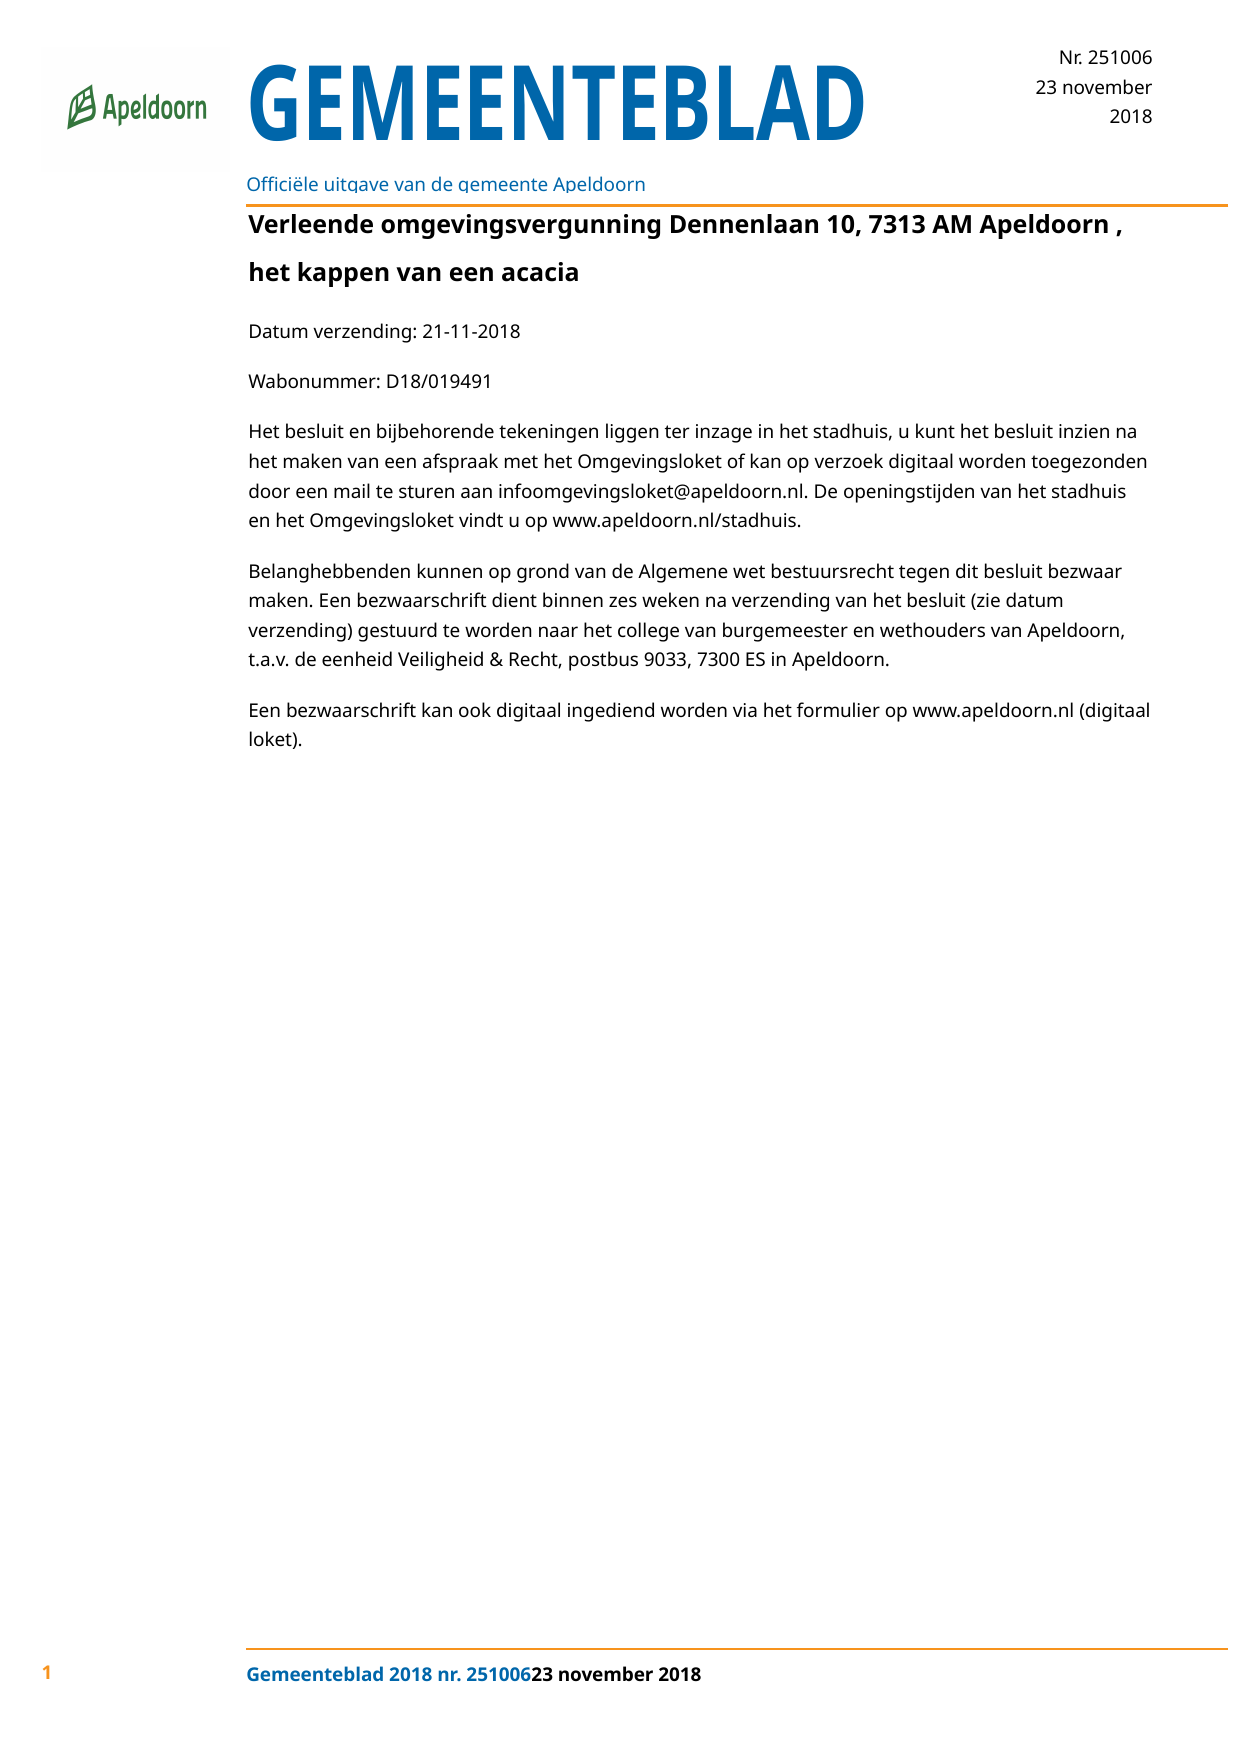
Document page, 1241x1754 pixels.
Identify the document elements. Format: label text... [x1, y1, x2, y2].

picture [41, 47, 231, 172]
text Belanghebbenden kunnen op grond van de Algemene wet bestuursrecht tegen dit besluit bezwaar maken. Een bezwaarschrift dient binnen zes weken na verzending van het besluit (zie datum verzending) gestuurd te worden naar het college van burgemeester en wethouders van Apeldoorn, t.a.v. de eenheid Veiligheid & Recht, postbus 9033, 7300 ES in Apeldoorn. [248, 558, 1152, 672]
text Het besluit en bijbehorende tekeningen liggen ter inzage in het stadhuis, u kunt het besluit inzien na het maken van een afspraak met het Omgevingsloket of kan op verzoek digitaal worden toegezonden door een mail te sturen aan infoomgevingsloket@apeldoorn.nl. De openingstijden van het stadhuis en het Omgevingsloket vindt u op www.apeldoorn.nl/stadhuis. [248, 419, 1152, 533]
text Een bezwaarschrift kan ook digitaal ingediend worden via het formulier op www.apeldoorn.nl (digitaal loket). [248, 697, 1152, 752]
text Datum verzending: 21-11-2018 [248, 318, 1152, 344]
text Wabonummer: D18/019491 [248, 368, 1152, 394]
text Verleende omgevingsvergunning Dennenlaan 10, 7313 AM Apeldoorn , het kappen van een acacia [248, 207, 1152, 288]
